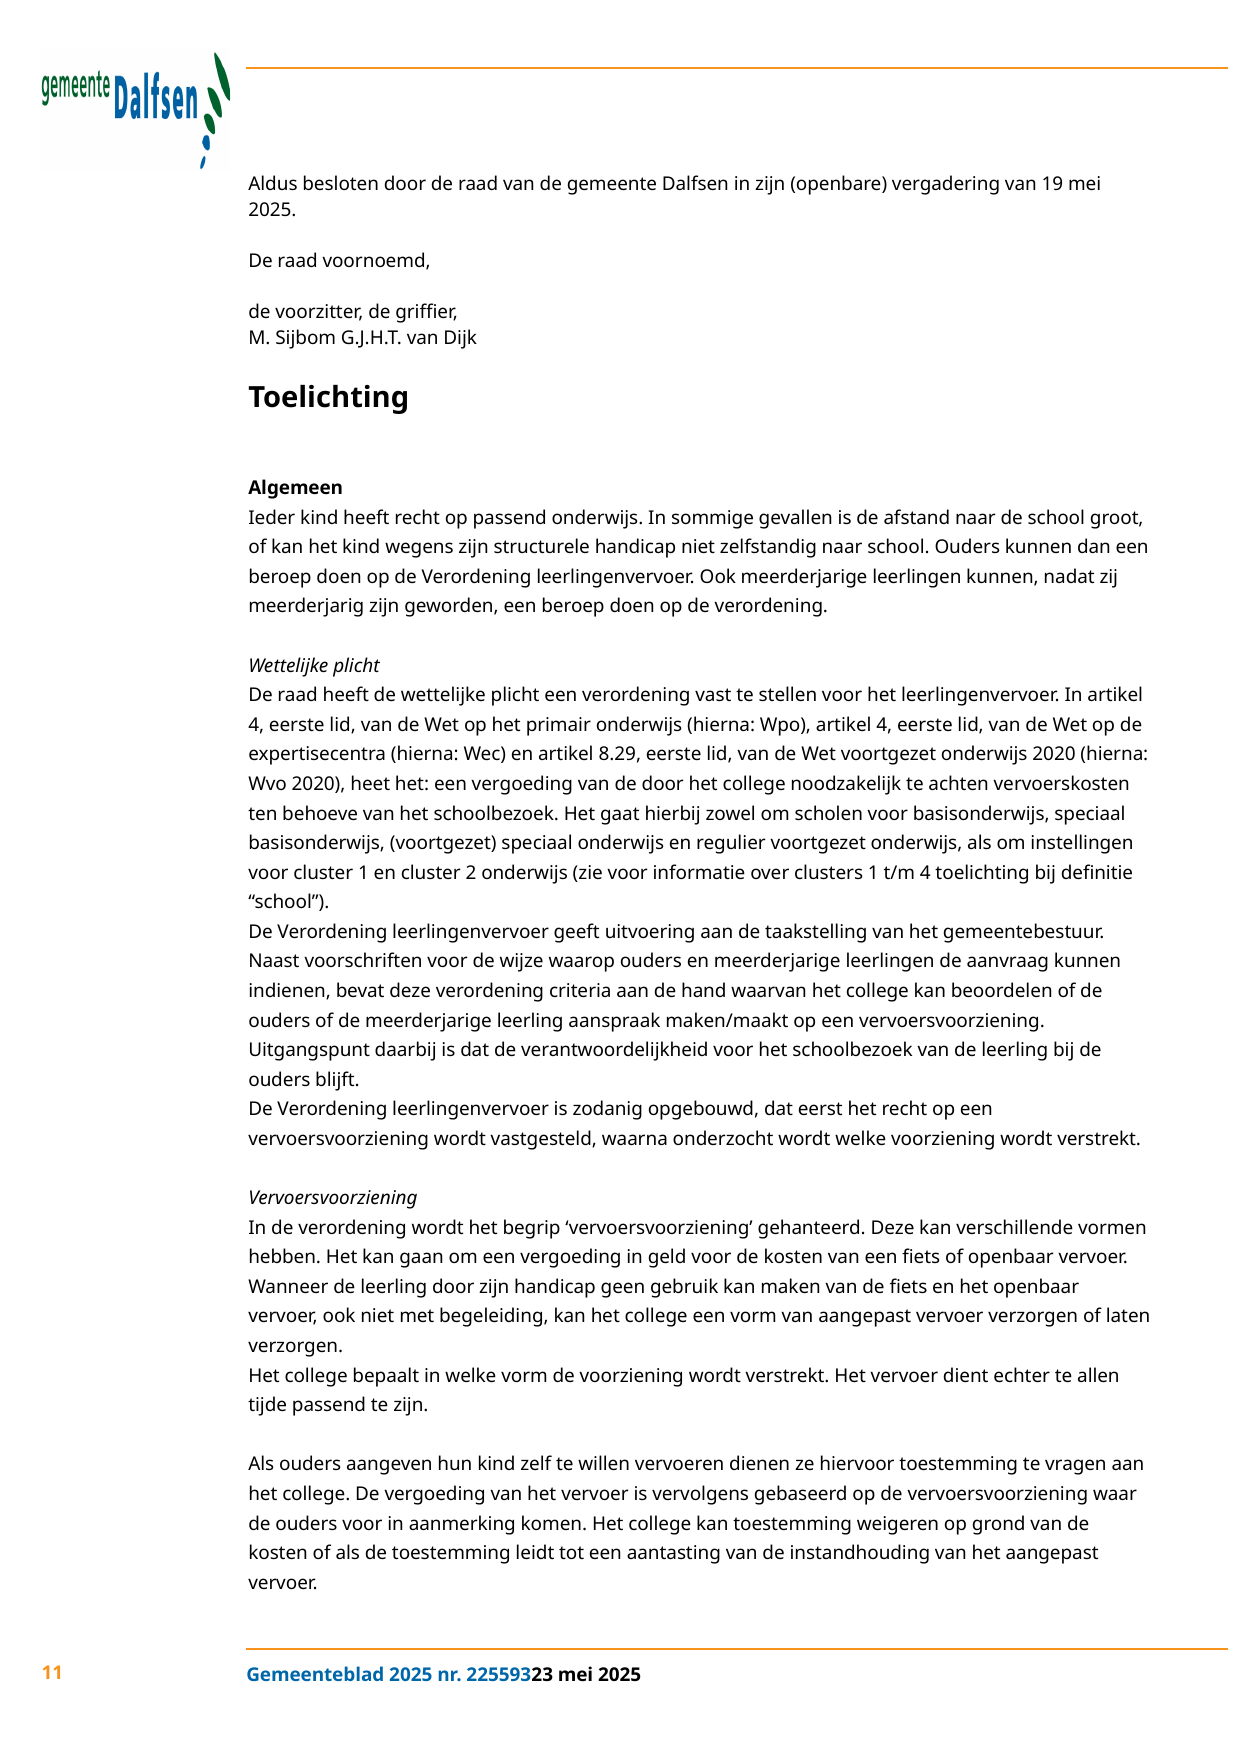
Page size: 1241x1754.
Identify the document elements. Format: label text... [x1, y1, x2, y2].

text De raad heeft de wettelijke plicht een verordening vast te stellen voor het leerlingenvervoer. In artikel 4, eerste lid, van de Wet op het primair onderwijs (hierna: Wpo), artikel 4, eerste lid, van de Wet op de expertisecentra (hierna: Wec) en artikel 8.29, eerste lid, van de Wet voortgezet onderwijs 2020 (hierna: Wvo 2020), heet het: een vergoeding van de door het college noodzakelijk te achten vervoerskosten ten behoeve van het schoolbezoek. Het gaat hierbij zowel om scholen voor basisonderwijs, speciaal basisonderwijs, (voortgezet) speciaal onderwijs en regulier voortgezet onderwijs, als om instellingen voor cluster 1 en cluster 2 onderwijs (zie voor informatie over clusters 1 t/m 4 toelichting bij definitie “school”). [248, 681, 1152, 914]
text Als ouders aangeven hun kind zelf te willen vervoeren dienen ze hiervoor toestemming te vragen aan het college. De vergoeding van het vervoer is vervolgens gebaseerd op de vervoersvoorziening waar de ouders voor in aanmerking komen. Het college kan toestemming weigeren op grond van de kosten of als de toestemming leidt tot een aantasting van de instandhouding van het aangepast vervoer. [248, 1451, 1152, 1594]
text De Verordening leerlingenvervoer is zodanig opgebouwd, dat eerst het recht op een vervoersvoorziening wordt vastgesteld, waarna onderzocht wordt welke voorziening wordt verstrekt. [248, 1096, 1152, 1151]
text De raad voornoemd, [248, 247, 1152, 273]
text Wettelijke plicht [248, 652, 1152, 677]
text Algemeen [248, 474, 1152, 500]
text Vervoersvoorziening [248, 1184, 1152, 1210]
text Ieder kind heeft recht op passend onderwijs. In sommige gevallen is de afstand naar de school groot, of kan het kind wegens zijn structurele handicap niet zelfstandig naar school. Ouders kunnen dan een beroep doen op de Verordening leerlingenvervoer. Ook meerderjarige leerlingen kunnen, nadat zij meerderjarig zijn geworden, een beroep doen op de verordening. [248, 504, 1152, 618]
text de voorzitter, de griffier, [248, 299, 1152, 324]
text M. Sijbom G.J.H.T. van Dijk [248, 324, 1152, 350]
picture [41, 47, 231, 172]
text De Verordening leerlingenvervoer geeft uitvoering aan de taakstelling van het gemeentebestuur. [248, 918, 1152, 944]
text Toelichting [248, 376, 1152, 416]
text Naast voorschriften voor de wijze waarop ouders en meerderjarige leerlingen de aanvraag kunnen indienen, bevat deze verordening criteria aan de hand waarvan het college kan beoordelen of de ouders of de meerderjarige leerling aanspraak maken/maakt op een vervoersvoorziening. Uitgangspunt daarbij is dat de verantwoordelijkheid voor het schoolbezoek van de leerling bij de ouders blijft. [248, 948, 1152, 1092]
text Het college bepaalt in welke vorm de voorziening wordt verstrekt. Het vervoer dient echter te allen tijde passend te zijn. [248, 1362, 1152, 1417]
text Aldus besloten door de raad van de gemeente Dalfsen in zijn (openbare) vergadering van 19 mei 2025. [248, 170, 1152, 221]
text In de verordening wordt het begrip ‘vervoersvoorziening’ gehanteerd. Deze kan verschillende vormen hebben. Het kan gaan om een vergoeding in geld voor de kosten van een fiets of openbaar vervoer. Wanneer de leerling door zijn handicap geen gebruik kan maken van de fiets en het openbaar vervoer, ook niet met begeleiding, kan het college een vorm van aangepast vervoer verzorgen of laten verzorgen. [248, 1214, 1152, 1358]
